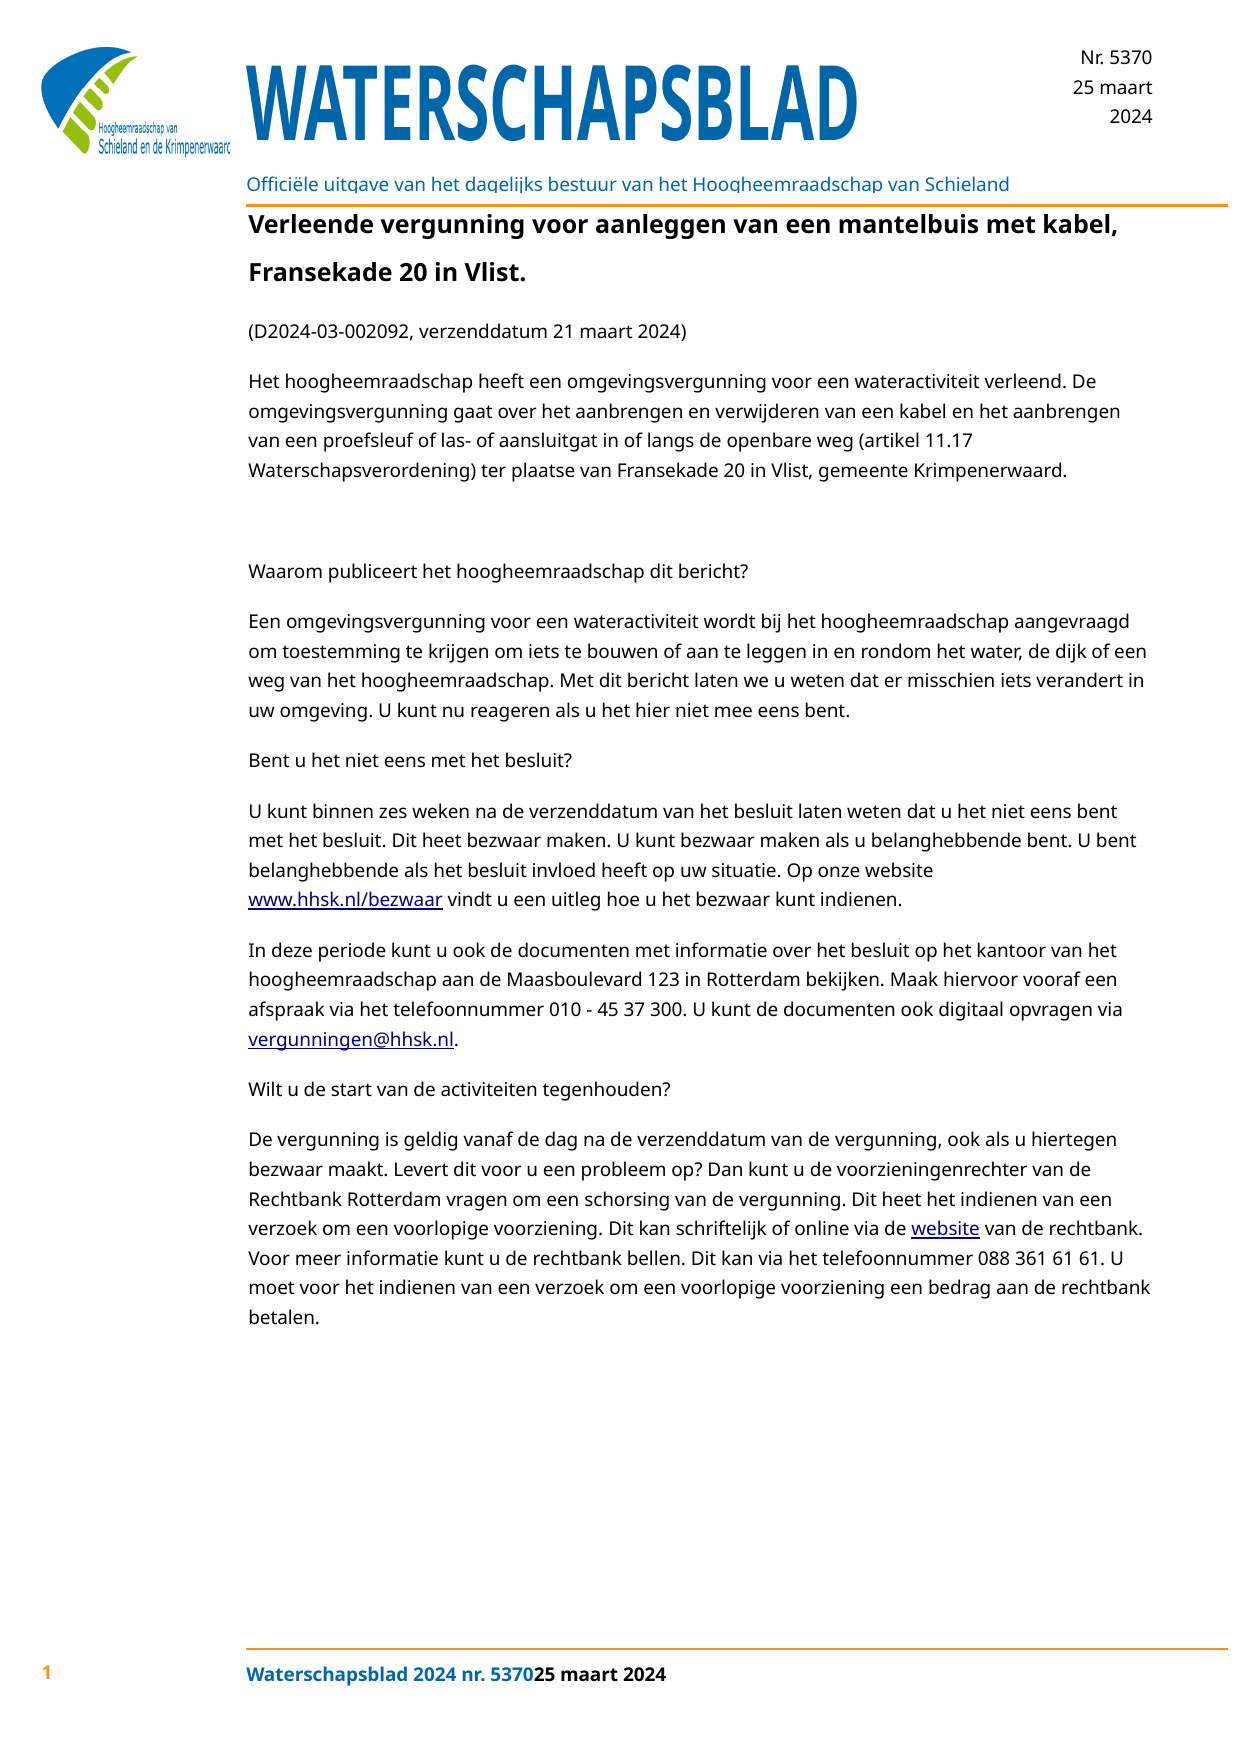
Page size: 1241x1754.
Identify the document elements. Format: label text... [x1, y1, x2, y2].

text De vergunning is geldig vanaf de dag na de verzenddatum van de vergunning, ook als u hiertegen bezwaar maakt. Levert dit voor u een probleem op? Dan kunt u de voorzieningenrechter van de Rechtbank Rotterdam vragen om een schorsing van de vergunning. Dit heet het indienen van een verzoek om een voorlopige voorziening. Dit kan schriftelijk of online via de website van de rechtbank. Voor meer informatie kunt u de rechtbank bellen. Dit kan via het telefoonnummer 088 361 61 61. U moet voor het indienen van een verzoek om een voorlopige voorziening een bedrag aan de rechtbank betalen. [248, 1127, 1152, 1330]
text Verleende vergunning voor aanleggen van een mantelbuis met kabel, Fransekade 20 in Vlist. [248, 207, 1152, 288]
text In deze periode kunt u ook de documenten met informatie over het besluit op het kantoor van het hoogheemraadschap aan de Maasboulevard 123 in Rotterdam bekijken. Maak hiervoor vooraf een afspraak via het telefoonnummer 010 - 45 37 300. U kunt de documenten ook digitaal opvragen via vergunningen@hhsk.nl. [248, 937, 1152, 1052]
text Wilt u de start van de activiteiten tegenhouden? [248, 1076, 1152, 1102]
text (D2024-03-002092, verzenddatum 21 maart 2024) [248, 318, 1152, 344]
text Bent u het niet eens met het besluit? [248, 747, 1152, 773]
picture [41, 47, 231, 172]
text U kunt binnen zes weken na de verzenddatum van het besluit laten weten dat u het niet eens bent met het besluit. Dit heet bezwaar maken. U kunt bezwaar maken als u belanghebbende bent. U bent belanghebbende als het besluit invloed heeft op uw situatie. Op onze website www.hhsk.nl/bezwaar vindt u een uitleg hoe u het bezwaar kunt indienen. [248, 798, 1152, 912]
text Een omgevingsvergunning voor een wateractiviteit wordt bij het hoogheemraadschap aangevraagd om toestemming te krijgen om iets te bouwen of aan te leggen in en rondom het water, de dijk of een weg van het hoogheemraadschap. Met dit bericht laten we u weten dat er misschien iets verandert in uw omgeving. U kunt nu reageren als u het hier niet mee eens bent. [248, 608, 1152, 723]
text Waarom publiceert het hoogheemraadschap dit bericht? [248, 558, 1152, 584]
text Het hoogheemraadschap heeft een omgevingsvergunning voor een wateractiviteit verleend. De omgevingsvergunning gaat over het aanbrengen en verwijderen van een kabel en het aanbrengen van een proefsleuf of las- of aansluitgat in of langs de openbare weg (artikel 11.17 Waterschapsverordening) ter plaatse van Fransekade 20 in Vlist, gemeente Krimpenerwaard. [248, 368, 1152, 483]
